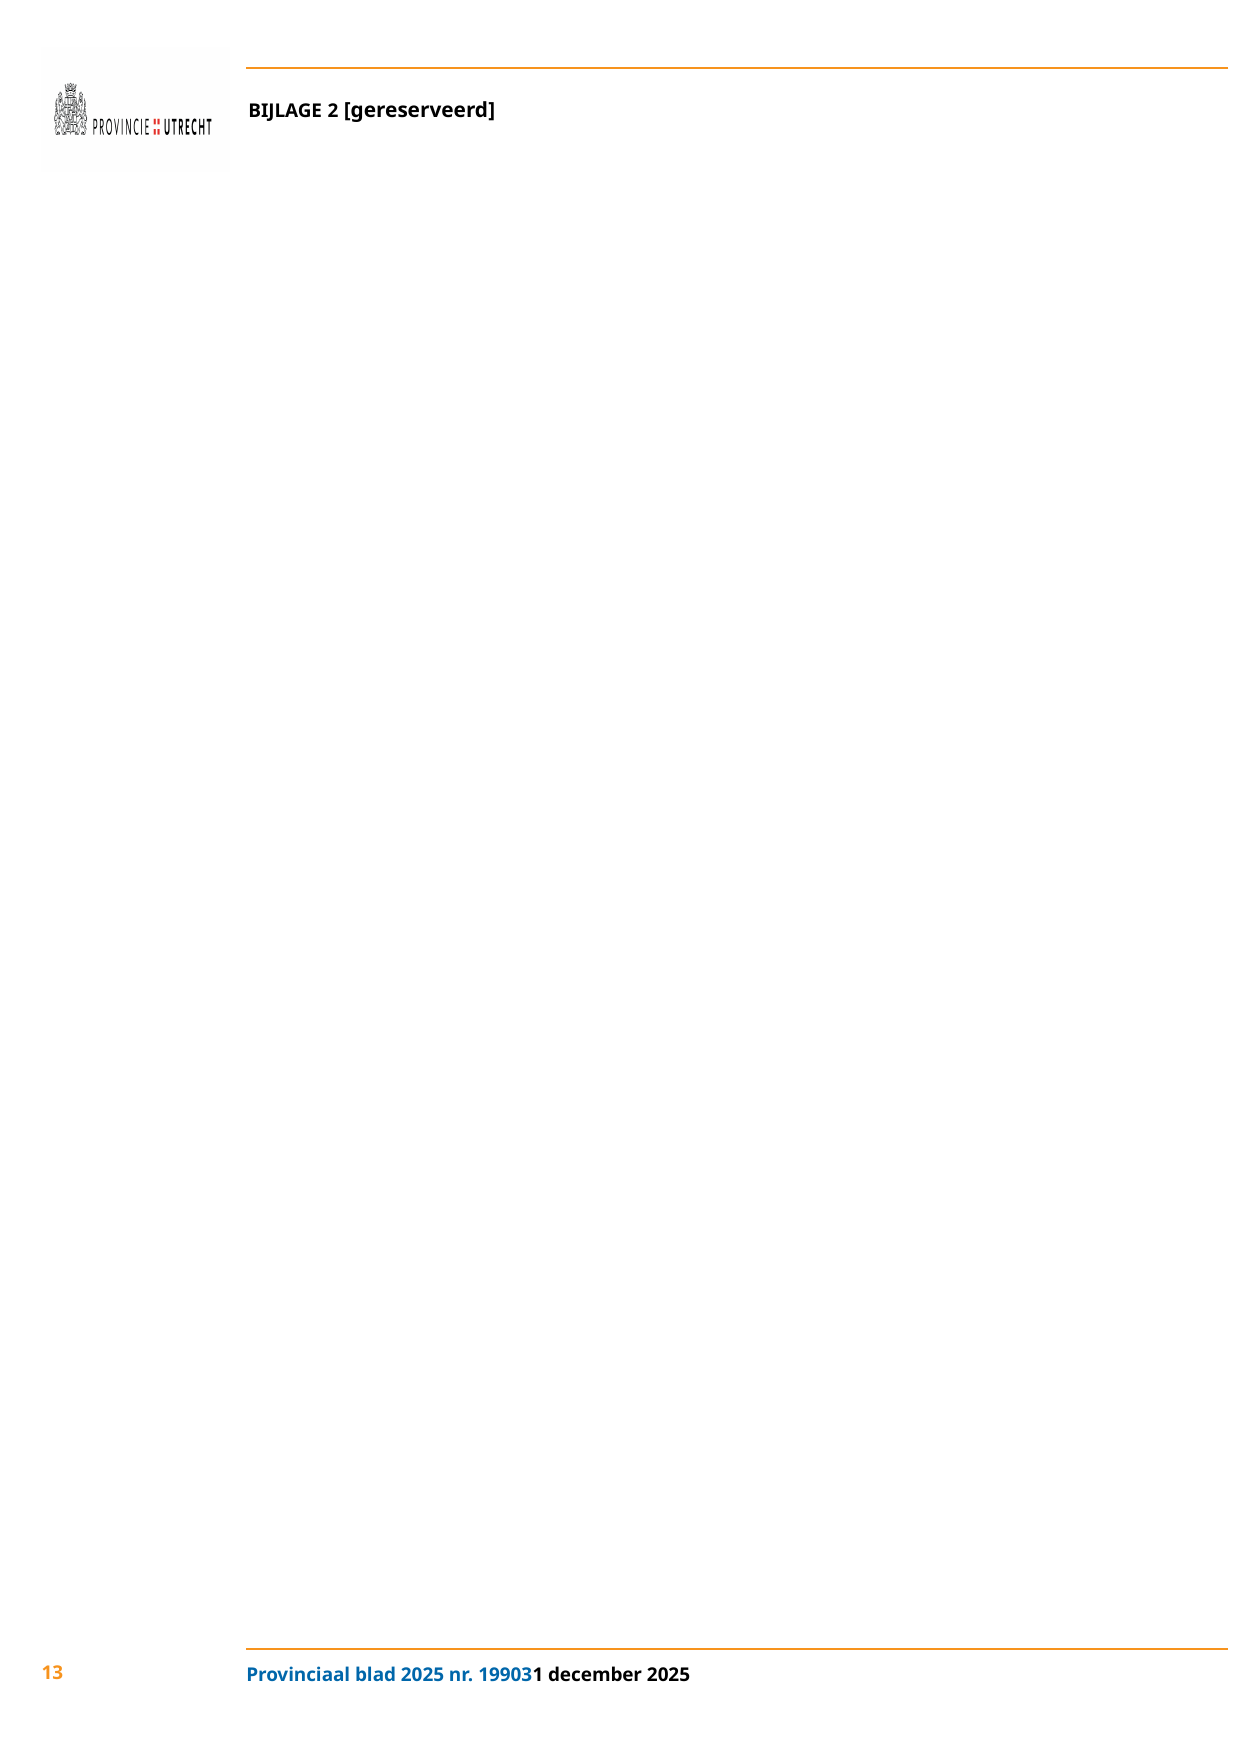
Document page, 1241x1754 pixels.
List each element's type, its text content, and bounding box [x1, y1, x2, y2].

text BIJLAGE 2 [gereserveerd] [248, 95, 1152, 123]
picture [41, 47, 231, 172]
